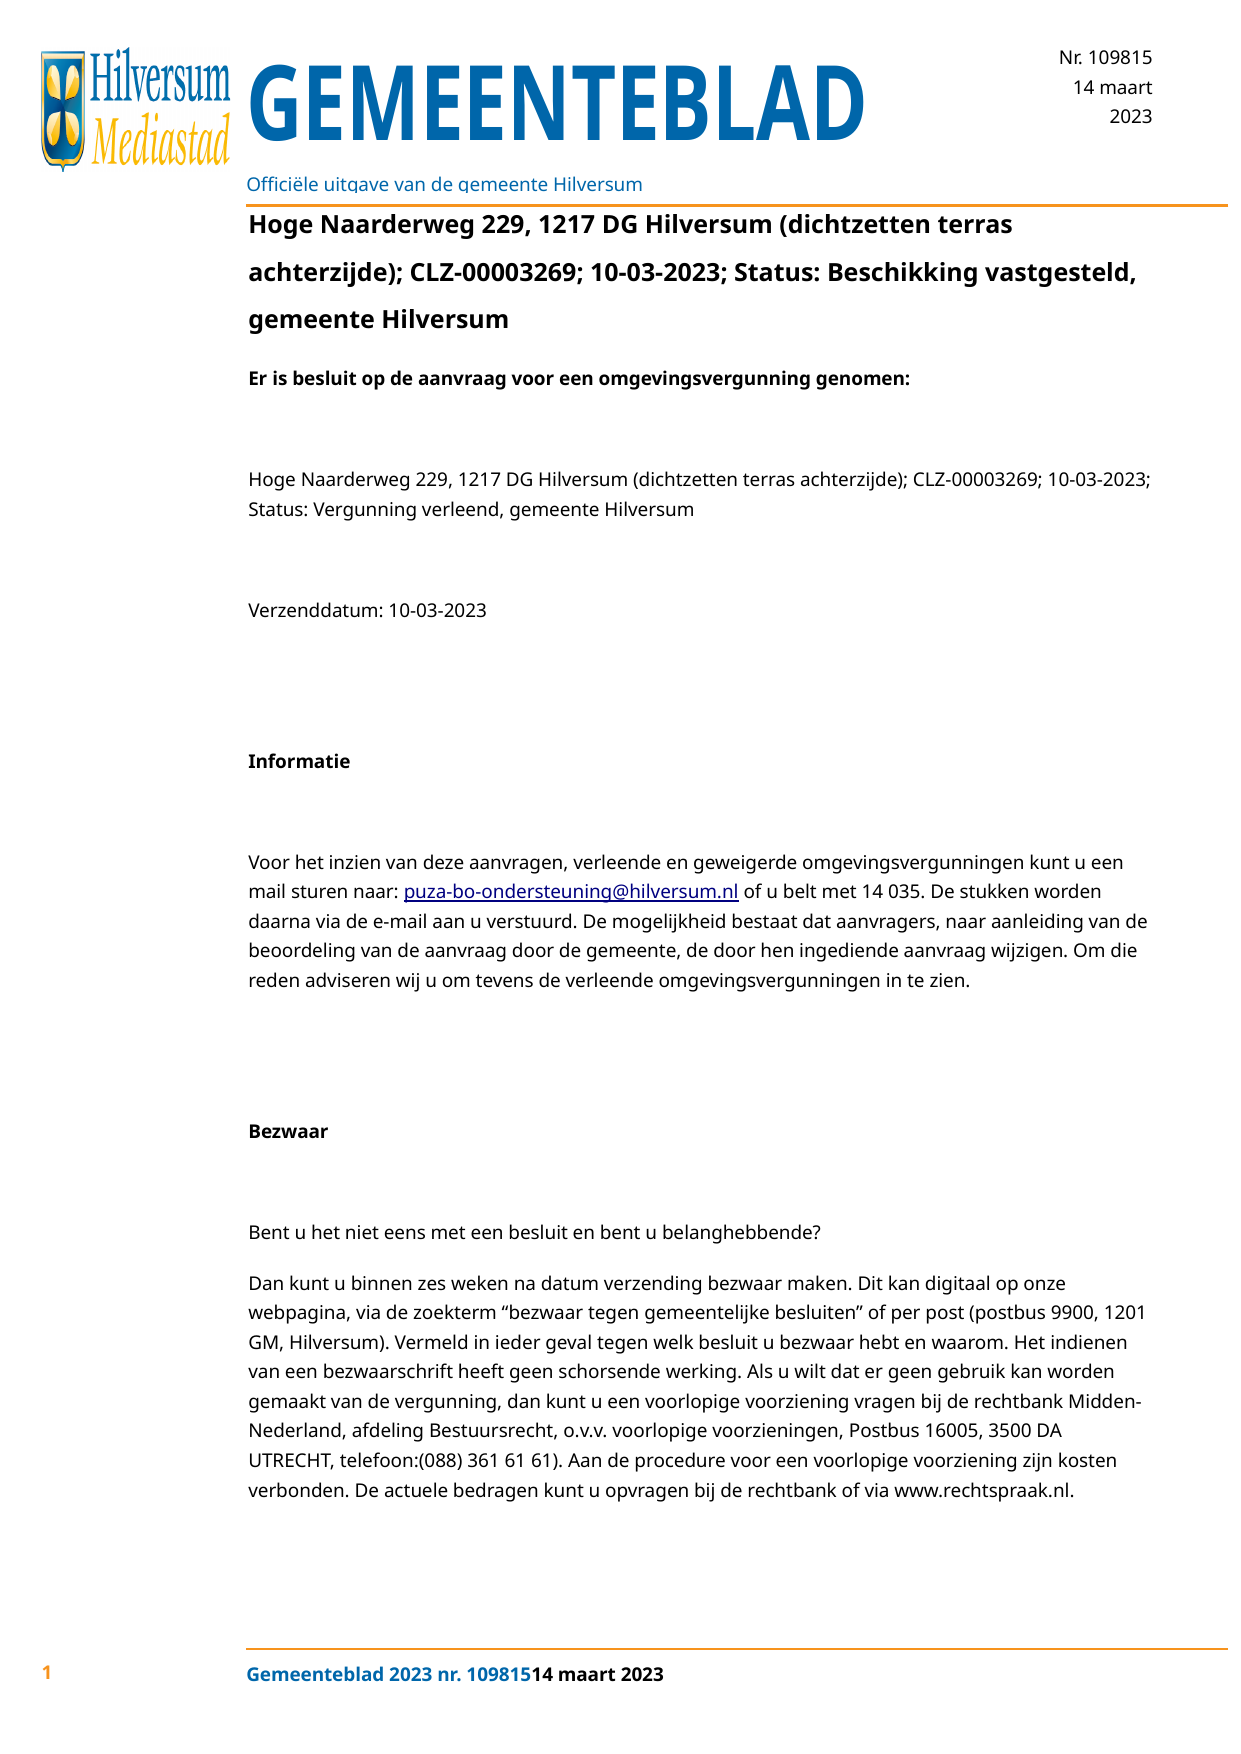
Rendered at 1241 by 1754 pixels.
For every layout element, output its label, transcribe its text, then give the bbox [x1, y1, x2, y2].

text Hoge Naarderweg 229, 1217 DG Hilversum (dichtzetten terras achterzijde); CLZ-00003269; 10-03-2023; Status: Beschikking vastgesteld, gemeente Hilversum [248, 207, 1152, 336]
text Informatie [248, 748, 1152, 774]
text Voor het inzien van deze aanvragen, verleende en geweigerde omgevingsvergunningen kunt u een mail sturen naar: puza-bo-ondersteuning@hilversum.nl of u belt met 14 035. De stukken worden daarna via de e-mail aan u verstuurd. De mogelijkheid bestaat dat aanvragers, naar aanleiding van de beoordeling van de aanvraag door de gemeente, de door hen ingediende aanvraag wijzigen. Om die reden adviseren wij u om tevens de verleende omgevingsvergunningen in te zien. [248, 849, 1152, 993]
text Hoge Naarderweg 229, 1217 DG Hilversum (dichtzetten terras achterzijde); CLZ-00003269; 10-03-2023; Status: Vergunning verleend, gemeente Hilversum [248, 466, 1152, 522]
text Verzenddatum: 10-03-2023 [248, 597, 1152, 622]
picture [41, 47, 231, 172]
text Bezwaar [248, 1118, 1152, 1144]
text Bent u het niet eens met een besluit en bent u belanghebbende? [248, 1219, 1152, 1245]
text Dan kunt u binnen zes weken na datum verzending bezwaar maken. Dit kan digitaal op onze webpagina, via de zoekterm “bezwaar tegen gemeentelijke besluiten” of per post (postbus 9900, 1201 GM, Hilversum). Vermeld in ieder geval tegen welk besluit u bezwaar hebt en waarom. Het indienen van een bezwaarschrift heeft geen schorsende werking. Als u wilt dat er geen gebruik kan worden gemaakt van de vergunning, dan kunt u een voorlopige voorziening vragen bij de rechtbank Midden-Nederland, afdeling Bestuursrecht, o.v.v. voorlopige voorzieningen, Postbus 16005, 3500 DA UTRECHT, telefoon:(088) 361 61 61). Aan de procedure voor een voorlopige voorziening zijn kosten verbonden. De actuele bedragen kunt u opvragen bij de rechtbank of via www.rechtspraak.nl. [248, 1270, 1152, 1502]
text Er is besluit op de aanvraag voor een omgevingsvergunning genomen: [248, 366, 1152, 391]
